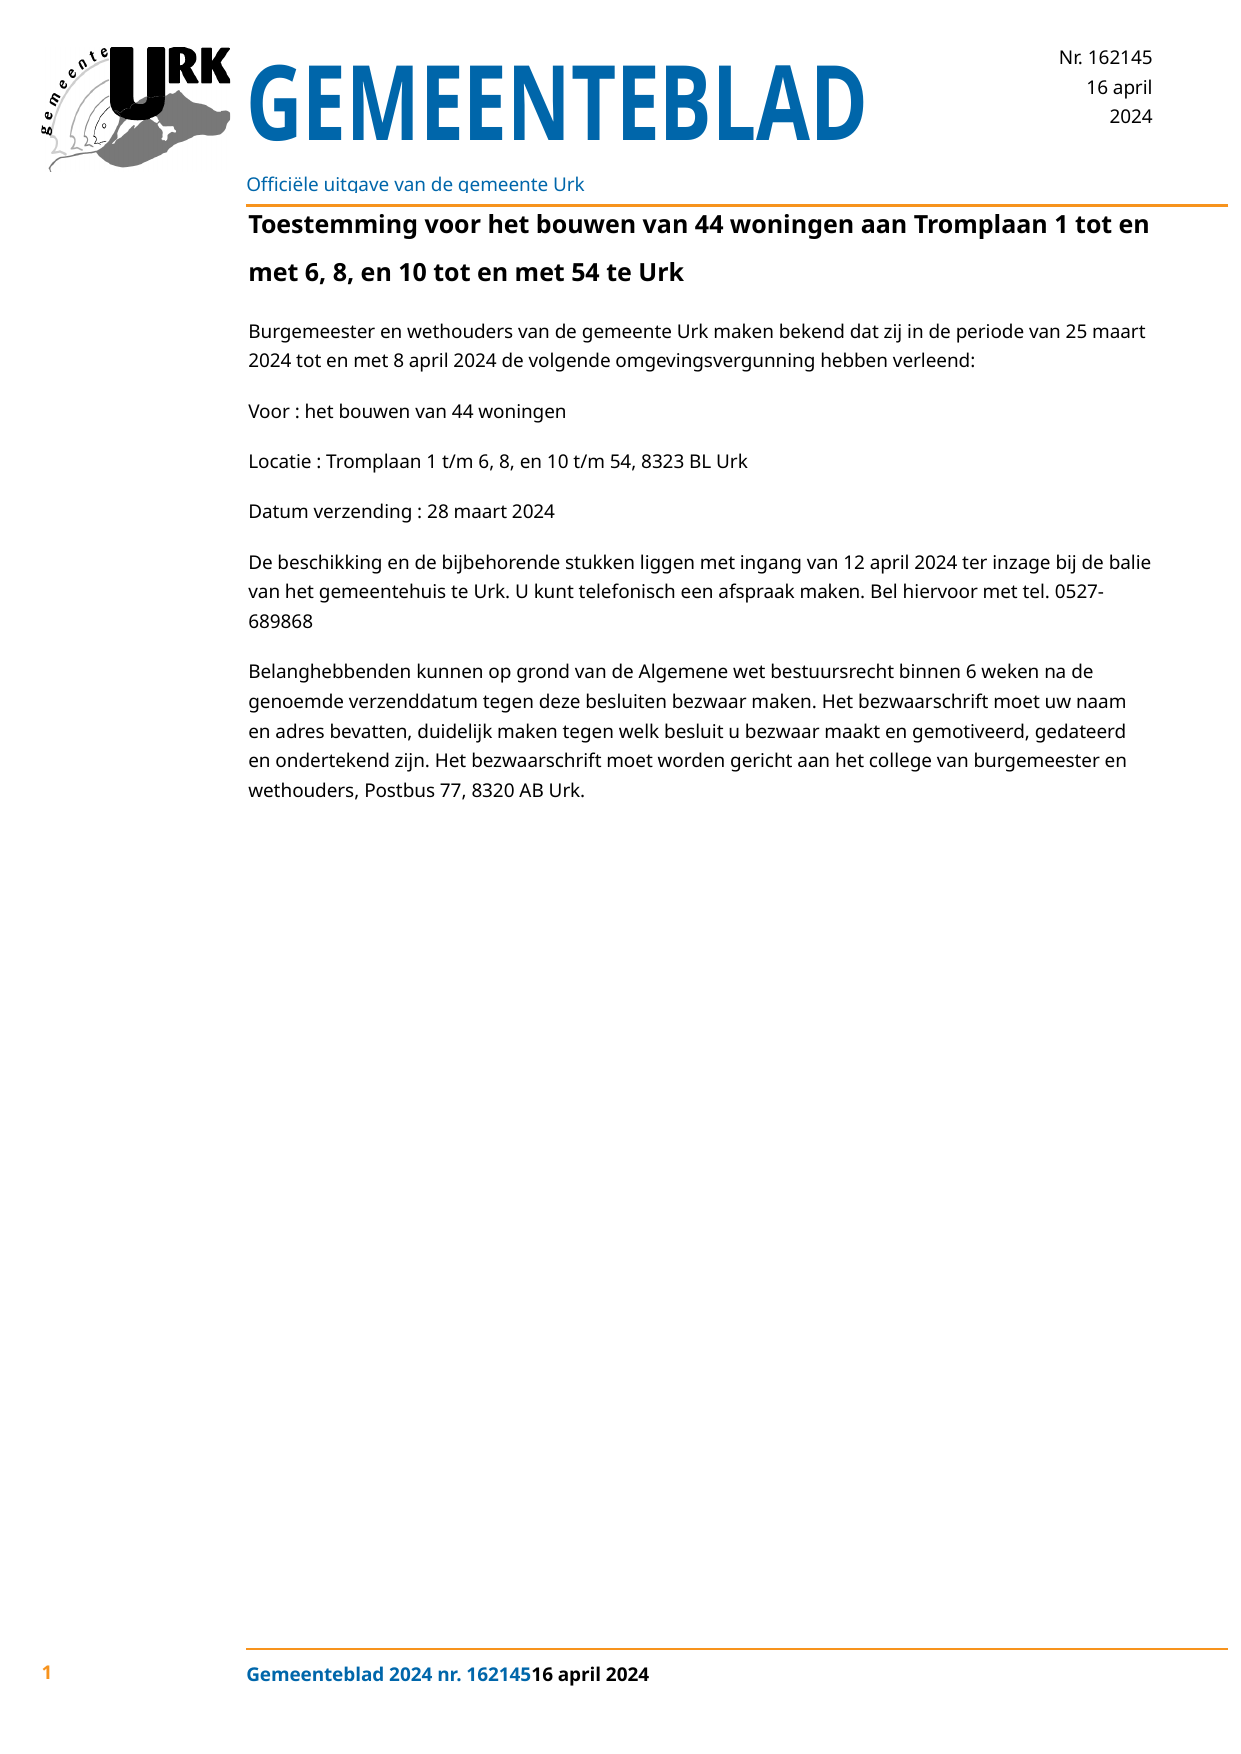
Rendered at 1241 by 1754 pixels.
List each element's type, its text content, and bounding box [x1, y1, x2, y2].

text Burgemeester en wethouders van de gemeente Urk maken bekend dat zij in de periode van 25 maart 2024 tot en met 8 april 2024 de volgende omgevingsvergunning hebben verleend: [248, 318, 1152, 373]
text Voor : het bouwen van 44 woningen [248, 398, 1152, 424]
text Datum verzending : 28 maart 2024 [248, 499, 1152, 524]
picture [41, 47, 231, 172]
text Locatie : Tromplaan 1 t/m 6, 8, en 10 t/m 54, 8323 BL Urk [248, 448, 1152, 474]
text De beschikking en de bijbehorende stukken liggen met ingang van 12 april 2024 ter inzage bij de balie van het gemeentehuis te Urk. U kunt telefonisch een afspraak maken. Bel hiervoor met tel. 0527-689868 [248, 549, 1152, 634]
text Toestemming voor het bouwen van 44 woningen aan Tromplaan 1 tot en met 6, 8, en 10 tot en met 54 te Urk [248, 207, 1152, 288]
text Belanghebbenden kunnen op grond van de Algemene wet bestuursrecht binnen 6 weken na de genoemde verzenddatum tegen deze besluiten bezwaar maken. Het bezwaarschrift moet uw naam en adres bevatten, duidelijk maken tegen welk besluit u bezwaar maakt en gemotiveerd, gedateerd en ondertekend zijn. Het bezwaarschrift moet worden gericht aan het college van burgemeester en wethouders, Postbus 77, 8320 AB Urk. [248, 659, 1152, 803]
